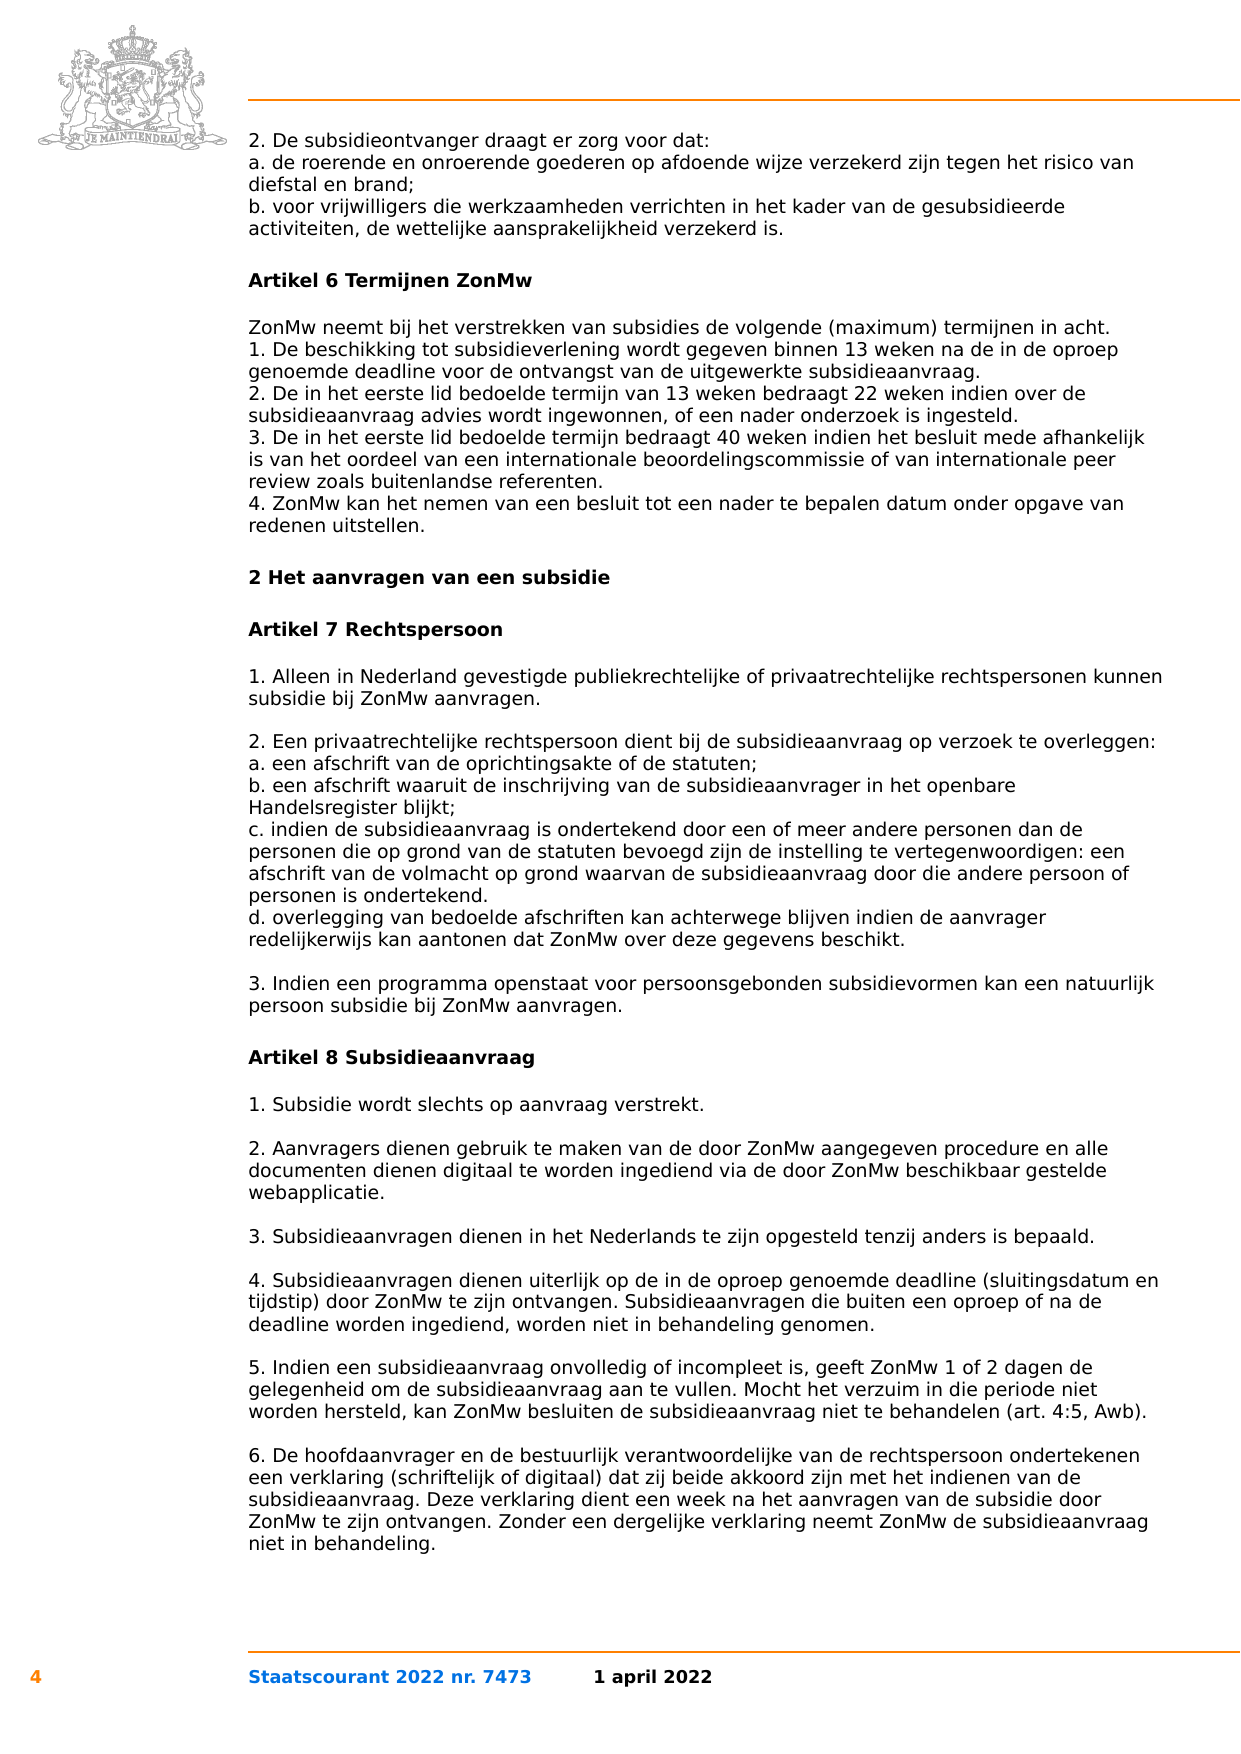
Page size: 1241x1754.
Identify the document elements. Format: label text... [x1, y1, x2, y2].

subtitle 2 Het aanvragen van een subsidie [248, 567, 1163, 588]
text a. de roerende en onroerende goederen op afdoende wijze verzekerd zijn tegen het risico van diefstal en brand; [248, 152, 1163, 196]
text 1. Alleen in Nederland gevestigde publiekrechtelijke of privaatrechtelijke rechtspersonen kunnen subsidie bij ZonMw aanvragen. [248, 666, 1163, 709]
text b. een afschrift waaruit de inschrijving van de subsidieaanvrager in het openbare Handelsregister blijkt; [248, 775, 1163, 819]
picture [38, 25, 227, 150]
text 1. Subsidie wordt slechts op aanvraag verstrekt. [248, 1094, 1163, 1116]
text 4. ZonMw kan het nemen van een besluit tot een nader te bepalen datum onder opgave van redenen uitstellen. [248, 493, 1163, 537]
text b. voor vrijwilligers die werkzaamheden verrichten in het kader van de gesubsidieerde activiteiten, de wettelijke aansprakelijkheid verzekerd is. [248, 196, 1163, 240]
text a. een afschrift van de oprichtingsakte of de statuten; [248, 753, 1163, 775]
text 3. Subsidieaanvragen dienen in het Nederlands te zijn opgesteld tenzij anders is bepaald. [248, 1226, 1163, 1248]
text 2. Een privaatrechtelijke rechtspersoon dient bij de subsidieaanvraag op verzoek te overleggen: [248, 731, 1163, 753]
text d. overlegging van bedoelde afschriften kan achterwege blijven indien de aanvrager redelijkerwijs kan aantonen dat ZonMw over deze gegevens beschikt. [248, 907, 1163, 951]
subtitle Artikel 8 Subsidieaanvraag [248, 1047, 1163, 1069]
text 2. De subsidieontvanger draagt er zorg voor dat: [248, 130, 1163, 152]
text ZonMw neemt bij het verstrekken van subsidies de volgende (maximum) termijnen in acht. [248, 317, 1163, 339]
text 2. De in het eerste lid bedoelde termijn van 13 weken bedraagt 22 weken indien over de subsidieaanvraag advies wordt ingewonnen, of een nader onderzoek is ingesteld. [248, 383, 1163, 427]
subtitle Artikel 6 Termijnen ZonMw [248, 270, 1163, 292]
text 3. Indien een programma openstaat voor persoonsgebonden subsidievormen kan een natuurlijk persoon subsidie bij ZonMw aanvragen. [248, 973, 1163, 1017]
text c. indien de subsidieaanvraag is ondertekend door een of meer andere personen dan de personen die op grond van de statuten bevoegd zijn de instelling te vertegenwoordigen: een afschrift van de volmacht op grond waarvan de subsidieaanvraag door die andere persoon of personen is ondertekend. [248, 819, 1163, 907]
subtitle Artikel 7 Rechtspersoon [248, 618, 1163, 641]
text 2. Aanvragers dienen gebruik te maken van de door ZonMw aangegeven procedure en alle documenten dienen digitaal te worden ingediend via de door ZonMw beschikbaar gestelde webapplicatie. [248, 1138, 1163, 1204]
text 1. De beschikking tot subsidieverlening wordt gegeven binnen 13 weken na de in de oproep genoemde deadline voor de ontvangst van de uitgewerkte subsidieaanvraag. [248, 339, 1163, 383]
text 4. Subsidieaanvragen dienen uiterlijk op de in de oproep genoemde deadline (sluitingsdatum en tijdstip) door ZonMw te zijn ontvangen. Subsidieaanvragen die buiten een oproep of na de deadline worden ingediend, worden niet in behandeling genomen. [248, 1269, 1163, 1335]
text 3. De in het eerste lid bedoelde termijn bedraagt 40 weken indien het besluit mede afhankelijk is van het oordeel van een internationale beoordelingscommissie of van internationale peer review zoals buitenlandse referenten. [248, 427, 1163, 493]
text 5. Indien een subsidieaanvraag onvolledig of incompleet is, geeft ZonMw 1 of 2 dagen de gelegenheid om de subsidieaanvraag aan te vullen. Mocht het verzuim in die periode niet worden hersteld, kan ZonMw besluiten de subsidieaanvraag niet te behandelen (art. 4:5, Awb). [248, 1357, 1163, 1423]
text 6. De hoofdaanvrager en de bestuurlijk verantwoordelijke van de rechtspersoon ondertekenen een verklaring (schriftelijk of digitaal) dat zij beide akkoord zijn met het indienen van de subsidieaanvraag. Deze verklaring dient een week na het aanvragen van de subsidie door ZonMw te zijn ontvangen. Zonder een dergelijke verklaring neemt ZonMw de subsidieaanvraag niet in behandeling. [248, 1445, 1163, 1555]
